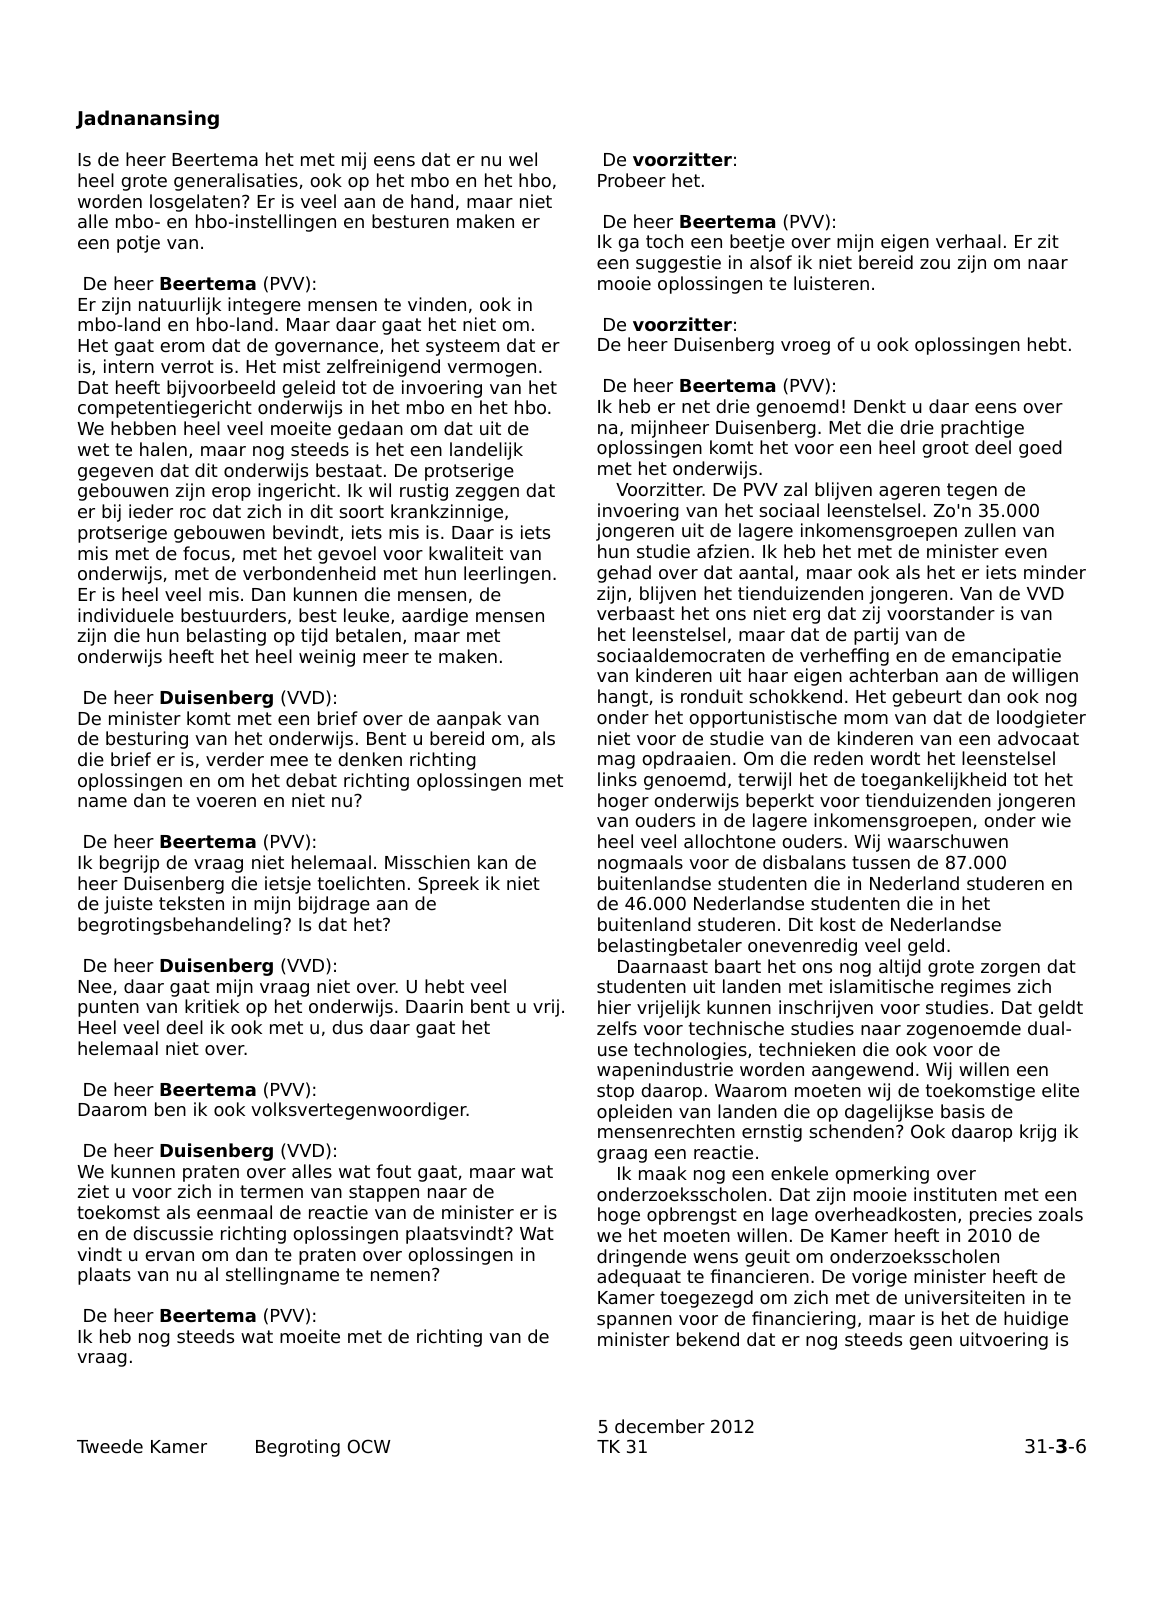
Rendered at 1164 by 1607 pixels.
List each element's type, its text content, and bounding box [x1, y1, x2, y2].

text De heer Duisenberg (VVD): [77, 1141, 567, 1162]
text De heer Beertema (PVV): [77, 832, 567, 853]
text Ik ga toch een beetje over mijn eigen verhaal. Er zit een suggestie in alsof ik niet bereid zou zijn om naar mooie oplossingen te luisteren. [596, 232, 1087, 294]
text Ik heb nog steeds wat moeite met de richting van de vraag. [77, 1327, 567, 1368]
text De heer Beertema (PVV): [77, 274, 567, 294]
text Nee, daar gaat mijn vraag niet over. U hebt veel punten van kritiek op het onderwijs. Daarin bent u vrij. Heel veel deel ik ook met u, dus daar gaat het helemaal niet over. [77, 976, 567, 1059]
text Daarom ben ik ook volksvertegenwoordiger. [77, 1100, 567, 1121]
text De heer Beertema (PVV): [596, 212, 1087, 232]
text De heer Duisenberg (VVD): [77, 956, 567, 976]
text We kunnen praten over alles wat fout gaat, maar wat ziet u voor zich in termen van stappen naar de toekomst als eenmaal de reactie van de minister er is en de discussie richting oplossingen plaatsvindt? Wat vindt u ervan om dan te praten over oplossingen in plaats van nu al stellingname te nemen? [77, 1162, 567, 1286]
text De voorzitter: [596, 150, 1087, 171]
text Is de heer Beertema het met mij eens dat er nu wel heel grote generalisaties, ook op het mbo en het hbo, worden losgelaten? Er is veel aan de hand, maar niet alle mbo- en hbo-instellingen en besturen maken er een potje van. [77, 150, 567, 254]
text De heer Duisenberg vroeg of u ook oplossingen hebt. [596, 335, 1087, 356]
text Ik maak nog een enkele opmerking over onderzoeksscholen. Dat zijn mooie instituten met een hoge opbrengst en lage overheadkosten, precies zoals we het moeten willen. De Kamer heeft in 2010 de dringende wens geuit om onderzoeksscholen adequaat te financieren. De vorige minister heeft de Kamer toegezegd om zich met de universiteiten in te spannen voor de financiering, maar is het de huidige minister bekend dat er nog steeds geen uitvoering is [596, 1164, 1087, 1350]
text Ik begrijp de vraag niet helemaal. Misschien kan de heer Duisenberg die ietsje toelichten. Spreek ik niet de juiste teksten in mijn bijdrage aan de begrotingsbehandeling? Is dat het? [77, 853, 567, 936]
text Ik heb er net drie genoemd! Denkt u daar eens over na, mijnheer Duisenberg. Met die drie prachtige oplossingen komt het voor een heel groot deel goed met het onderwijs. [596, 397, 1087, 480]
text De heer Beertema (PVV): [596, 376, 1087, 397]
text Er zijn natuurlijk integere mensen te vinden, ook in mbo-land en hbo-land. Maar daar gaat het niet om. Het gaat erom dat de governance, het systeem dat er is, intern verrot is. Het mist zelfreinigend vermogen. Dat heeft bijvoorbeeld geleid tot de invoering van het competentiegericht onderwijs in het mbo en het hbo. We hebben heel veel moeite gedaan om dat uit de wet te halen, maar nog steeds is het een landelijk gegeven dat dit onderwijs bestaat. De protserige gebouwen zijn erop ingericht. Ik wil rustig zeggen dat er bij ieder roc dat zich in dit soort krankzinnige, protserige gebouwen bevindt, iets mis is. Daar is iets mis met de focus, met het gevoel voor kwaliteit van onderwijs, met de verbondenheid met hun leerlingen. Er is heel veel mis. Dan kunnen die mensen, de individuele bestuurders, best leuke, aardige mensen zijn die hun belasting op tijd betalen, maar met onderwijs heeft het heel weinig meer te maken. [77, 294, 567, 668]
text De voorzitter: [596, 314, 1087, 335]
text De heer Beertema (PVV): [77, 1079, 567, 1100]
text Daarnaast baart het ons nog altijd grote zorgen dat studenten uit landen met islamitische regimes zich hier vrijelijk kunnen inschrijven voor studies. Dat geldt zelfs voor technische studies naar zogenoemde dual-use technologies, technieken die ook voor de wapenindustrie worden aangewend. Wij willen een stop daarop. Waarom moeten wij de toekomstige elite opleiden van landen die op dagelijkse basis de mensenrechten ernstig schenden? Ook daarop krijg ik graag een reactie. [596, 956, 1087, 1164]
text Voorzitter. De PVV zal blijven ageren tegen de invoering van het sociaal leenstelsel. Zo'n 35.000 jongeren uit de lagere inkomensgroepen zullen van hun studie afzien. Ik heb het met de minister even gehad over dat aantal, maar ook als het er iets minder zijn, blijven het tienduizenden jongeren. Van de VVD verbaast het ons niet erg dat zij voorstander is van het leenstelsel, maar dat de partij van de sociaaldemocraten de verheffing en de emancipatie van kinderen uit haar eigen achterban aan de willigen hangt, is ronduit schokkend. Het gebeurt dan ook nog onder het opportunistische mom van dat de loodgieter niet voor de studie van de kinderen van een advocaat mag opdraaien. Om die reden wordt het leenstelsel links genoemd, terwijl het de toegankelijkheid tot het hoger onderwijs beperkt voor tienduizenden jongeren van ouders in de lagere inkomensgroepen, onder wie heel veel allochtone ouders. Wij waarschuwen nogmaals voor de disbalans tussen de 87.000 buitenlandse studenten die in Nederland studeren en de 46.000 Nederlandse studenten die in het buitenland studeren. Dit kost de Nederlandse belastingbetaler onevenredig veel geld. [596, 480, 1087, 956]
text De minister komt met een brief over de aanpak van de besturing van het onderwijs. Bent u bereid om, als die brief er is, verder mee te denken richting oplossingen en om het debat richting oplossingen met name dan te voeren en niet nu? [77, 708, 567, 812]
text De heer Beertema (PVV): [77, 1306, 567, 1327]
text Probeer het. [596, 171, 1087, 192]
text De heer Duisenberg (VVD): [77, 688, 567, 708]
